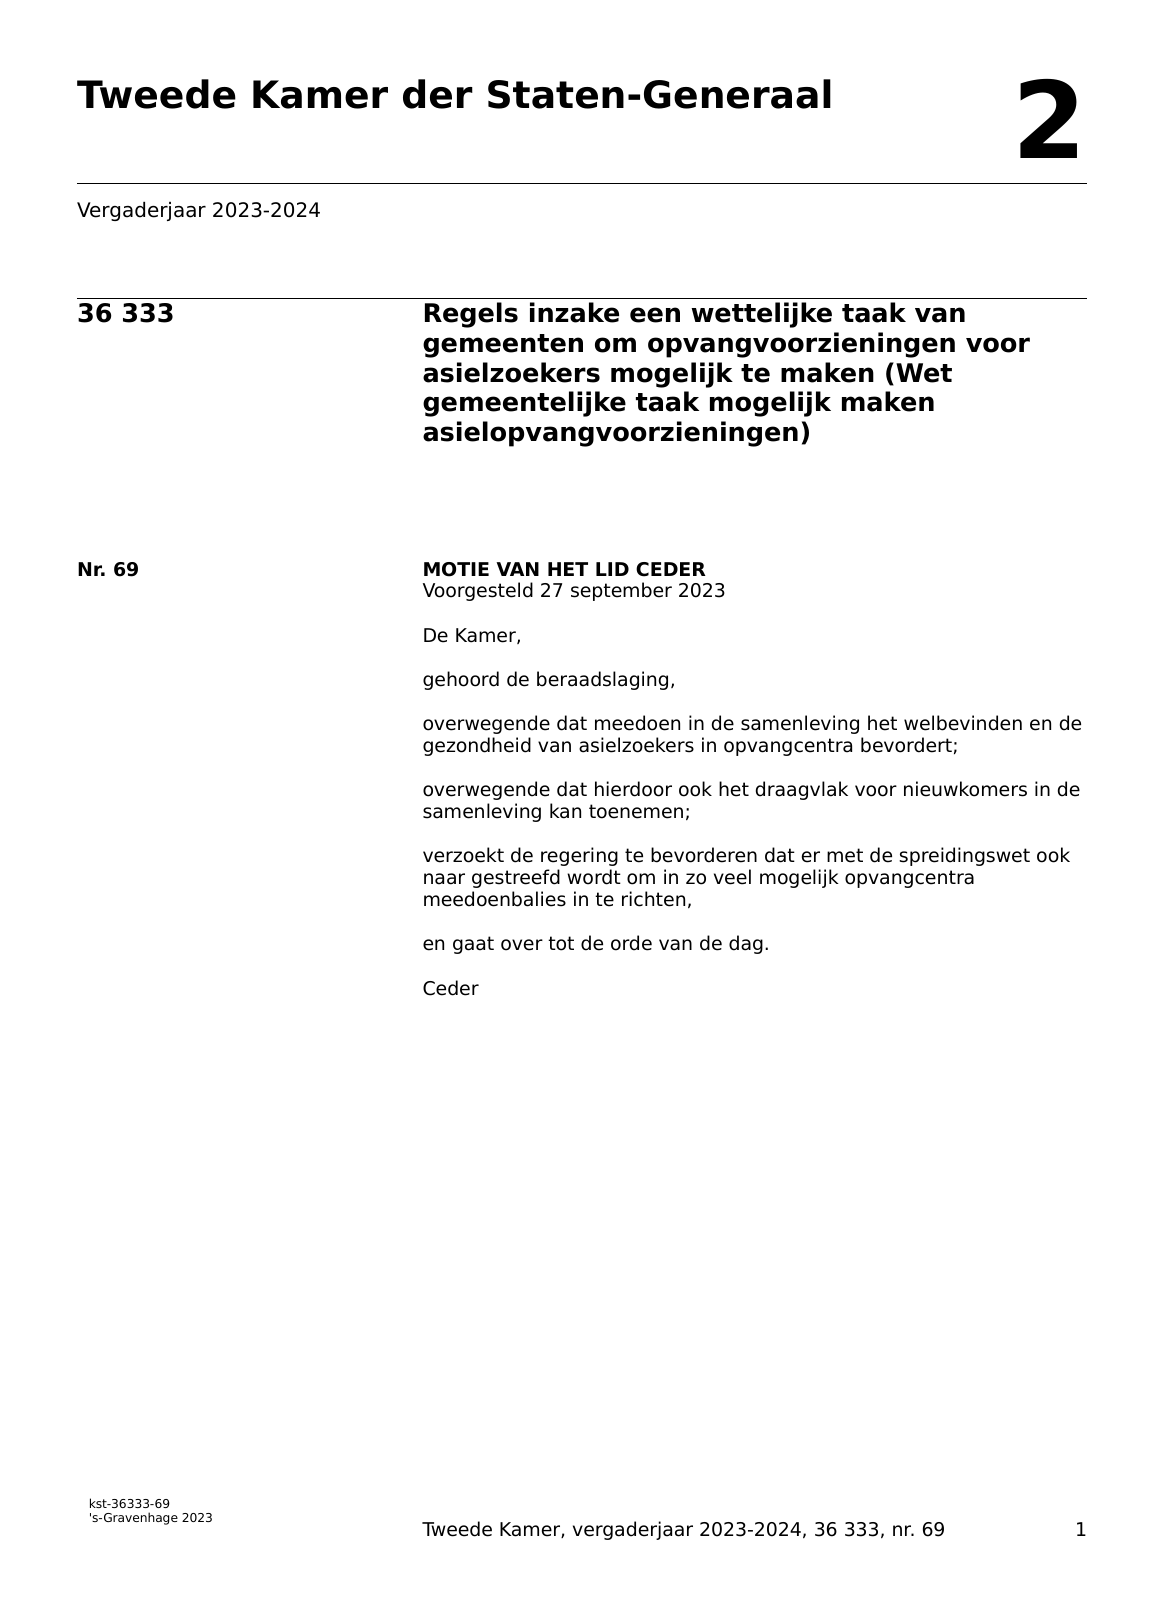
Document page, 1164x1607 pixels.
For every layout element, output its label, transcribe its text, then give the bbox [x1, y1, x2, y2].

text overwegende dat hierdoor ook het draagvlak voor nieuwkomers in de samenleving kan toenemen; [422, 779, 1087, 823]
text overwegende dat meedoen in de samenleving het welbevinden en de gezondheid van asielzoekers in opvangcentra bevordert; [422, 713, 1087, 757]
text 's-Gravenhage 2023 [88, 1511, 323, 1525]
text kst-36333-69 [88, 1497, 323, 1511]
table_header 2 [886, 59, 1087, 183]
table_header Tweede Kamer der Staten-Generaal [77, 59, 886, 183]
text gehoord de beraadslaging, [422, 669, 1087, 691]
subtitle 36 333 Regels inzake een wettelijke taak van gemeenten om opvangvoorzieningen voor asielzoekers mogelijk te maken (Wet gemeentelijke taak mogelijk maken asielopvangvoorzieningen) [77, 299, 1087, 447]
text en gaat over tot de orde van de dag. [422, 933, 1087, 955]
text verzoekt de regering te bevorderen dat er met de spreidingswet ook naar gestreefd wordt om in zo veel mogelijk opvangcentra meedoenbalies in te richten, [422, 845, 1087, 911]
text Voorgesteld 27 september 2023 [422, 580, 1087, 602]
table_cell Vergaderjaar 2023-2024 [77, 184, 1087, 298]
subtitle Nr. 69 MOTIE VAN HET LID CEDER [77, 558, 1087, 580]
text De Kamer, [422, 624, 1087, 647]
text Ceder [422, 977, 1087, 999]
